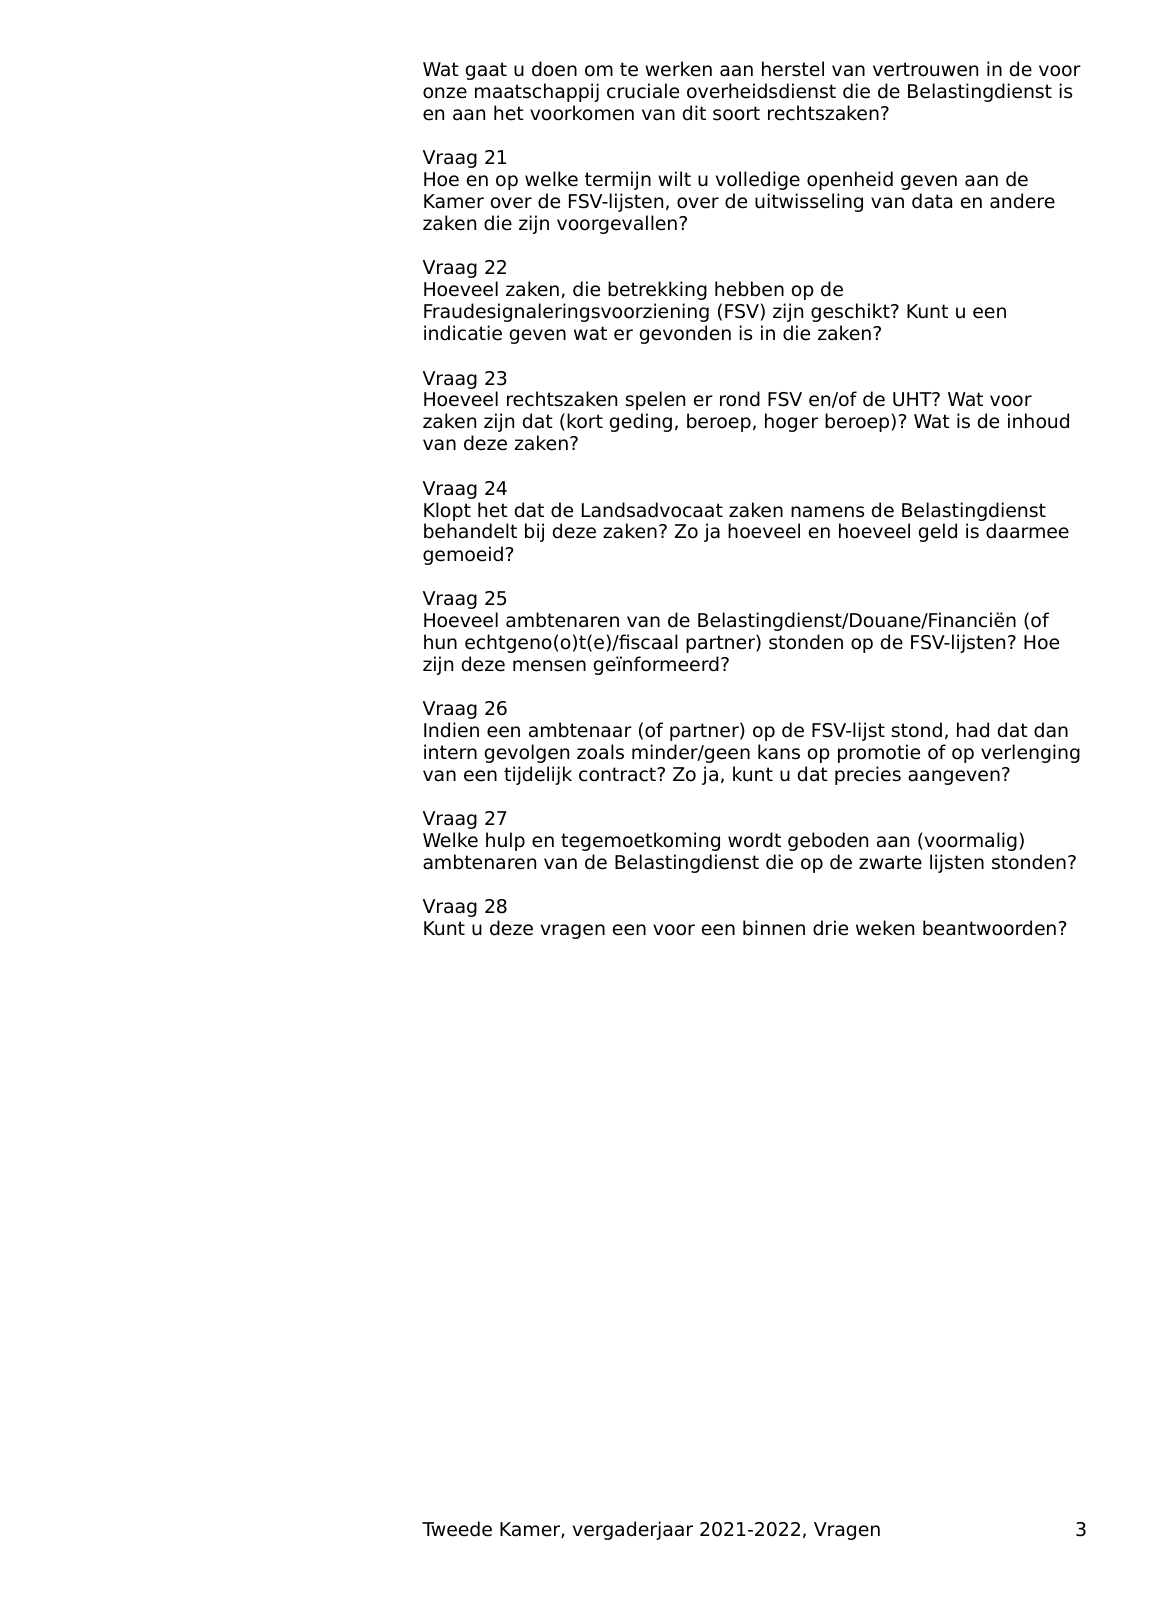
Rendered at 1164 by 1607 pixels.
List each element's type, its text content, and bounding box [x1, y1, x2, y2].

text Vraag 27 [422, 808, 1087, 830]
text Hoeveel ambtenaren van de Belastingdienst/Douane/Financiën (of hun echtgeno(o)t(e)/fiscaal partner) stonden op de FSV-lijsten? Hoe zijn deze mensen geïnformeerd? [422, 609, 1087, 676]
text Vraag 24 [422, 477, 1087, 499]
text Vraag 23 [422, 367, 1087, 389]
text Hoe en op welke termijn wilt u volledige openheid geven aan de Kamer over de FSV-lijsten, over de uitwisseling van data en andere zaken die zijn voorgevallen? [422, 169, 1087, 235]
text Vraag 25 [422, 588, 1087, 609]
text Vraag 22 [422, 257, 1087, 279]
text Kunt u deze vragen een voor een binnen drie weken beantwoorden? [422, 918, 1087, 940]
text Hoeveel rechtszaken spelen er rond FSV en/of de UHT? Wat voor zaken zijn dat (kort geding, beroep, hoger beroep)? Wat is de inhoud van deze zaken? [422, 389, 1087, 455]
text Welke hulp en tegemoetkoming wordt geboden aan (voormalig) ambtenaren van de Belastingdienst die op de zwarte lijsten stonden? [422, 830, 1087, 874]
text Vraag 26 [422, 698, 1087, 720]
text Hoeveel zaken, die betrekking hebben op de Fraudesignaleringsvoorziening (FSV) zijn geschikt? Kunt u een indicatie geven wat er gevonden is in die zaken? [422, 279, 1087, 345]
text Indien een ambtenaar (of partner) op de FSV-lijst stond, had dat dan intern gevolgen zoals minder/geen kans op promotie of op verlenging van een tijdelijk contract? Zo ja, kunt u dat precies aangeven? [422, 720, 1087, 786]
text Klopt het dat de Landsadvocaat zaken namens de Belastingdienst behandelt bij deze zaken? Zo ja hoeveel en hoeveel geld is daarmee gemoeid? [422, 499, 1087, 565]
text Wat gaat u doen om te werken aan herstel van vertrouwen in de voor onze maatschappij cruciale overheidsdienst die de Belastingdienst is en aan het voorkomen van dit soort rechtszaken? [422, 59, 1087, 125]
text Vraag 28 [422, 896, 1087, 918]
text Vraag 21 [422, 147, 1087, 169]
